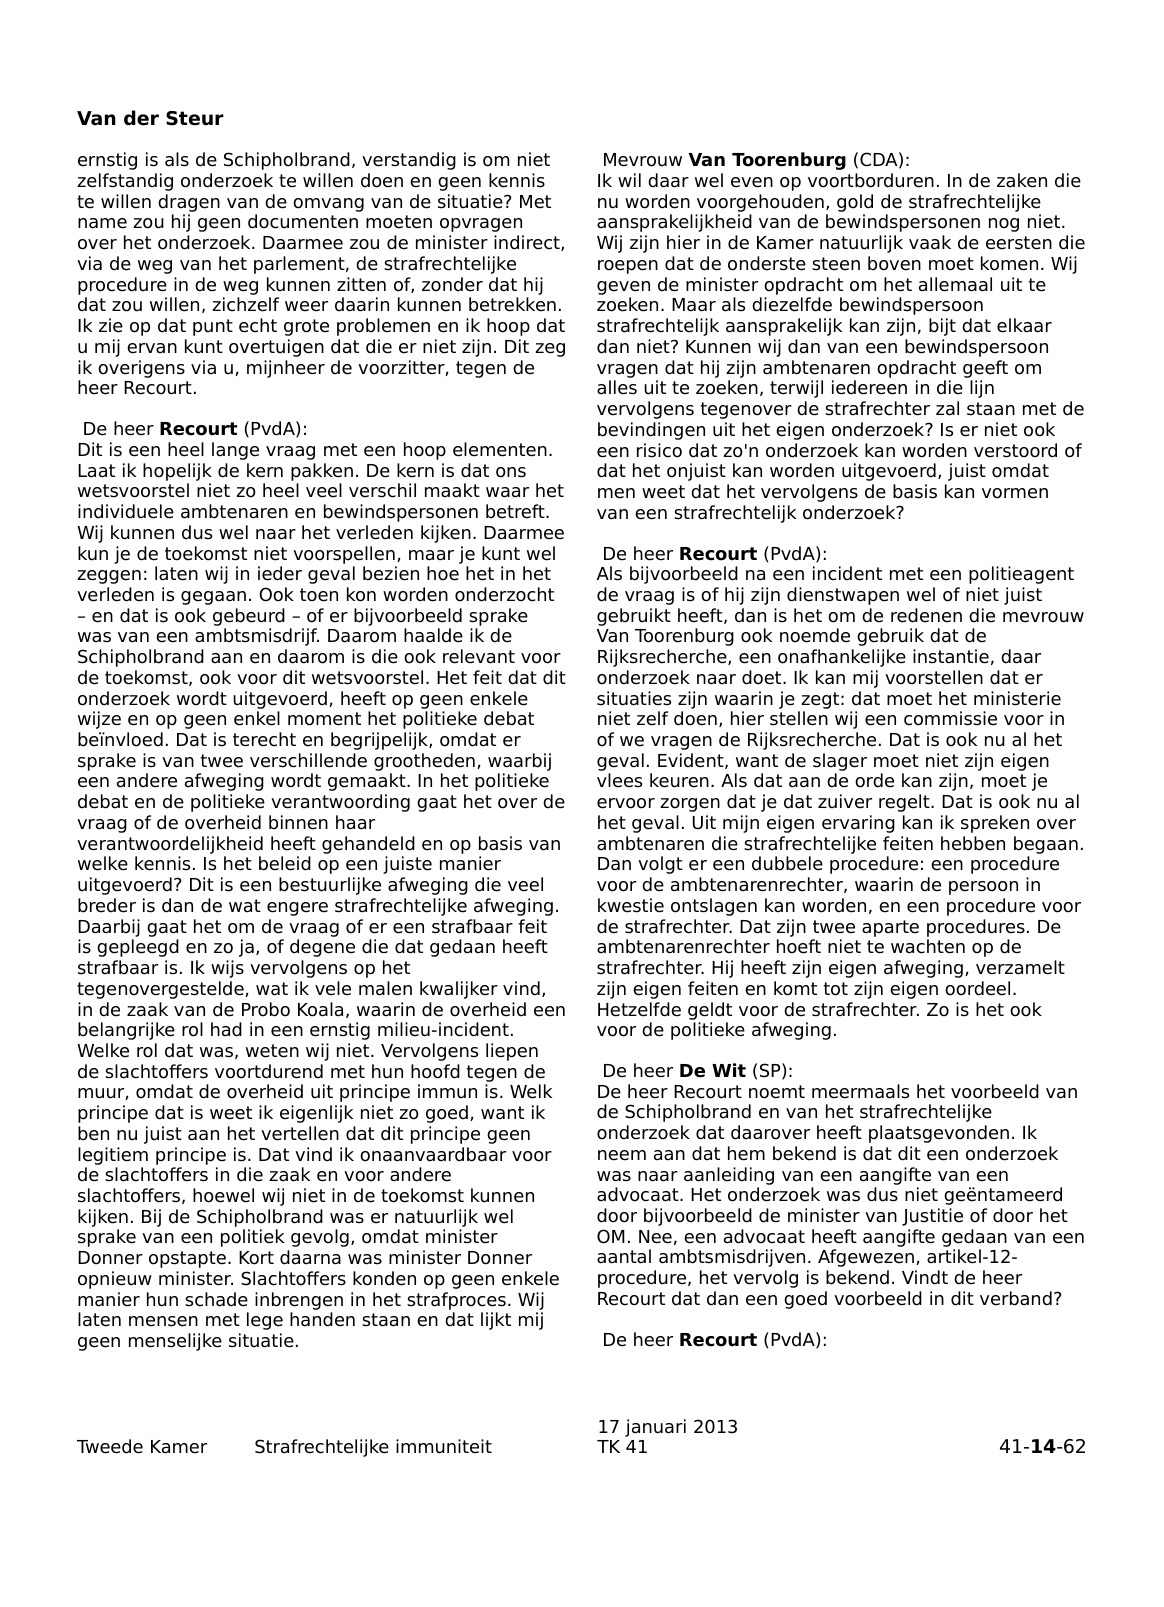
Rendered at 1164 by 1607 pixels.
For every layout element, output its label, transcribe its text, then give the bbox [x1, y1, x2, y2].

text Dit is een heel lange vraag met een hoop elementen. Laat ik hopelijk de kern pakken. De kern is dat ons wetsvoorstel niet zo heel veel verschil maakt waar het individuele ambtenaren en bewindspersonen betreft. Wij kunnen dus wel naar het verleden kijken. Daarmee kun je de toekomst niet voorspellen, maar je kunt wel zeggen: laten wij in ieder geval bezien hoe het in het verleden is gegaan. Ook toen kon worden onderzocht – en dat is ook gebeurd – of er bijvoorbeeld sprake was van een ambtsmisdrijf. Daarom haalde ik de Schipholbrand aan en daarom is die ook relevant voor de toekomst, ook voor dit wetsvoorstel. Het feit dat dit onderzoek wordt uitgevoerd, heeft op geen enkele wijze en op geen enkel moment het politieke debat beïnvloed. Dat is terecht en begrijpelijk, omdat er sprake is van twee verschillende grootheden, waarbij een andere afweging wordt gemaakt. In het politieke debat en de politieke verantwoording gaat het over de vraag of de overheid binnen haar verantwoordelijkheid heeft gehandeld en op basis van welke kennis. Is het beleid op een juiste manier uitgevoerd? Dit is een bestuurlijke afweging die veel breder is dan de wat engere strafrechtelijke afweging. Daarbij gaat het om de vraag of er een strafbaar feit is gepleegd en zo ja, of degene die dat gedaan heeft strafbaar is. Ik wijs vervolgens op het tegenovergestelde, wat ik vele malen kwalijker vind, in de zaak van de Probo Koala, waarin de overheid een belangrijke rol had in een ernstig milieu-incident. Welke rol dat was, weten wij niet. Vervolgens liepen de slachtoffers voortdurend met hun hoofd tegen de muur, omdat de overheid uit principe immun is. Welk principe dat is weet ik eigenlijk niet zo goed, want ik ben nu juist aan het vertellen dat dit principe geen legitiem principe is. Dat vind ik onaanvaardbaar voor de slachtoffers in die zaak en voor andere slachtoffers, hoewel wij niet in de toekomst kunnen kijken. Bij de Schipholbrand was er natuurlijk wel sprake van een politiek gevolg, omdat minister Donner opstapte. Kort daarna was minister Donner opnieuw minister. Slachtoffers konden op geen enkele manier hun schade inbrengen in het strafproces. Wij laten mensen met lege handen staan en dat lijkt mij geen menselijke situatie. [77, 440, 567, 1352]
text Als bijvoorbeeld na een incident met een politieagent de vraag is of hij zijn dienstwapen wel of niet juist gebruikt heeft, dan is het om de redenen die mevrouw Van Toorenburg ook noemde gebruik dat de Rijksrecherche, een onafhankelijke instantie, daar onderzoek naar doet. Ik kan mij voorstellen dat er situaties zijn waarin je zegt: dat moet het ministerie niet zelf doen, hier stellen wij een commissie voor in of we vragen de Rijksrecherche. Dat is ook nu al het geval. Evident, want de slager moet niet zijn eigen vlees keuren. Als dat aan de orde kan zijn, moet je ervoor zorgen dat je dat zuiver regelt. Dat is ook nu al het geval. Uit mijn eigen ervaring kan ik spreken over ambtenaren die strafrechtelijke feiten hebben begaan. Dan volgt er een dubbele procedure: een procedure voor de ambtenarenrechter, waarin de persoon in kwestie ontslagen kan worden, en een procedure voor de strafrechter. Dat zijn twee aparte procedures. De ambtenarenrechter hoeft niet te wachten op de strafrechter. Hij heeft zijn eigen afweging, verzamelt zijn eigen feiten en komt tot zijn eigen oordeel. Hetzelfde geldt voor de strafrechter. Zo is het ook voor de politieke afweging. [596, 564, 1087, 1041]
text ernstig is als de Schipholbrand, verstandig is om niet zelfstandig onderzoek te willen doen en geen kennis te willen dragen van de omvang van de situatie? Met name zou hij geen documenten moeten opvragen over het onderzoek. Daarmee zou de minister indirect, via de weg van het parlement, de strafrechtelijke procedure in de weg kunnen zitten of, zonder dat hij dat zou willen, zichzelf weer daarin kunnen betrekken. Ik zie op dat punt echt grote problemen en ik hoop dat u mij ervan kunt overtuigen dat die er niet zijn. Dit zeg ik overigens via u, mijnheer de voorzitter, tegen de heer Recourt. [77, 150, 567, 399]
text De heer Recourt (PvdA): [596, 1329, 1087, 1350]
text De heer Recourt (PvdA): [596, 543, 1087, 564]
text De heer De Wit (SP): [596, 1061, 1087, 1082]
text De heer Recourt noemt meermaals het voorbeeld van de Schipholbrand en van het strafrechtelijke onderzoek dat daarover heeft plaatsgevonden. Ik neem aan dat hem bekend is dat dit een onderzoek was naar aanleiding van een aangifte van een advocaat. Het onderzoek was dus niet geëntameerd door bijvoorbeeld de minister van Justitie of door het OM. Nee, een advocaat heeft aangifte gedaan van een aantal ambtsmisdrijven. Afgewezen, artikel-12-procedure, het vervolg is bekend. Vindt de heer Recourt dat dan een goed voorbeeld in dit verband? [596, 1082, 1087, 1309]
text De heer Recourt (PvdA): [77, 419, 567, 440]
text Mevrouw Van Toorenburg (CDA): [596, 150, 1087, 171]
text Ik wil daar wel even op voortborduren. In de zaken die nu worden voorgehouden, gold de strafrechtelijke aansprakelijkheid van de bewindspersonen nog niet. Wij zijn hier in de Kamer natuurlijk vaak de eersten die roepen dat de onderste steen boven moet komen. Wij geven de minister opdracht om het allemaal uit te zoeken. Maar als diezelfde bewindspersoon strafrechtelijk aansprakelijk kan zijn, bijt dat elkaar dan niet? Kunnen wij dan van een bewindspersoon vragen dat hij zijn ambtenaren opdracht geeft om alles uit te zoeken, terwijl iedereen in die lijn vervolgens tegenover de strafrechter zal staan met de bevindingen uit het eigen onderzoek? Is er niet ook een risico dat zo'n onderzoek kan worden verstoord of dat het onjuist kan worden uitgevoerd, juist omdat men weet dat het vervolgens de basis kan vormen van een strafrechtelijk onderzoek? [596, 171, 1087, 523]
